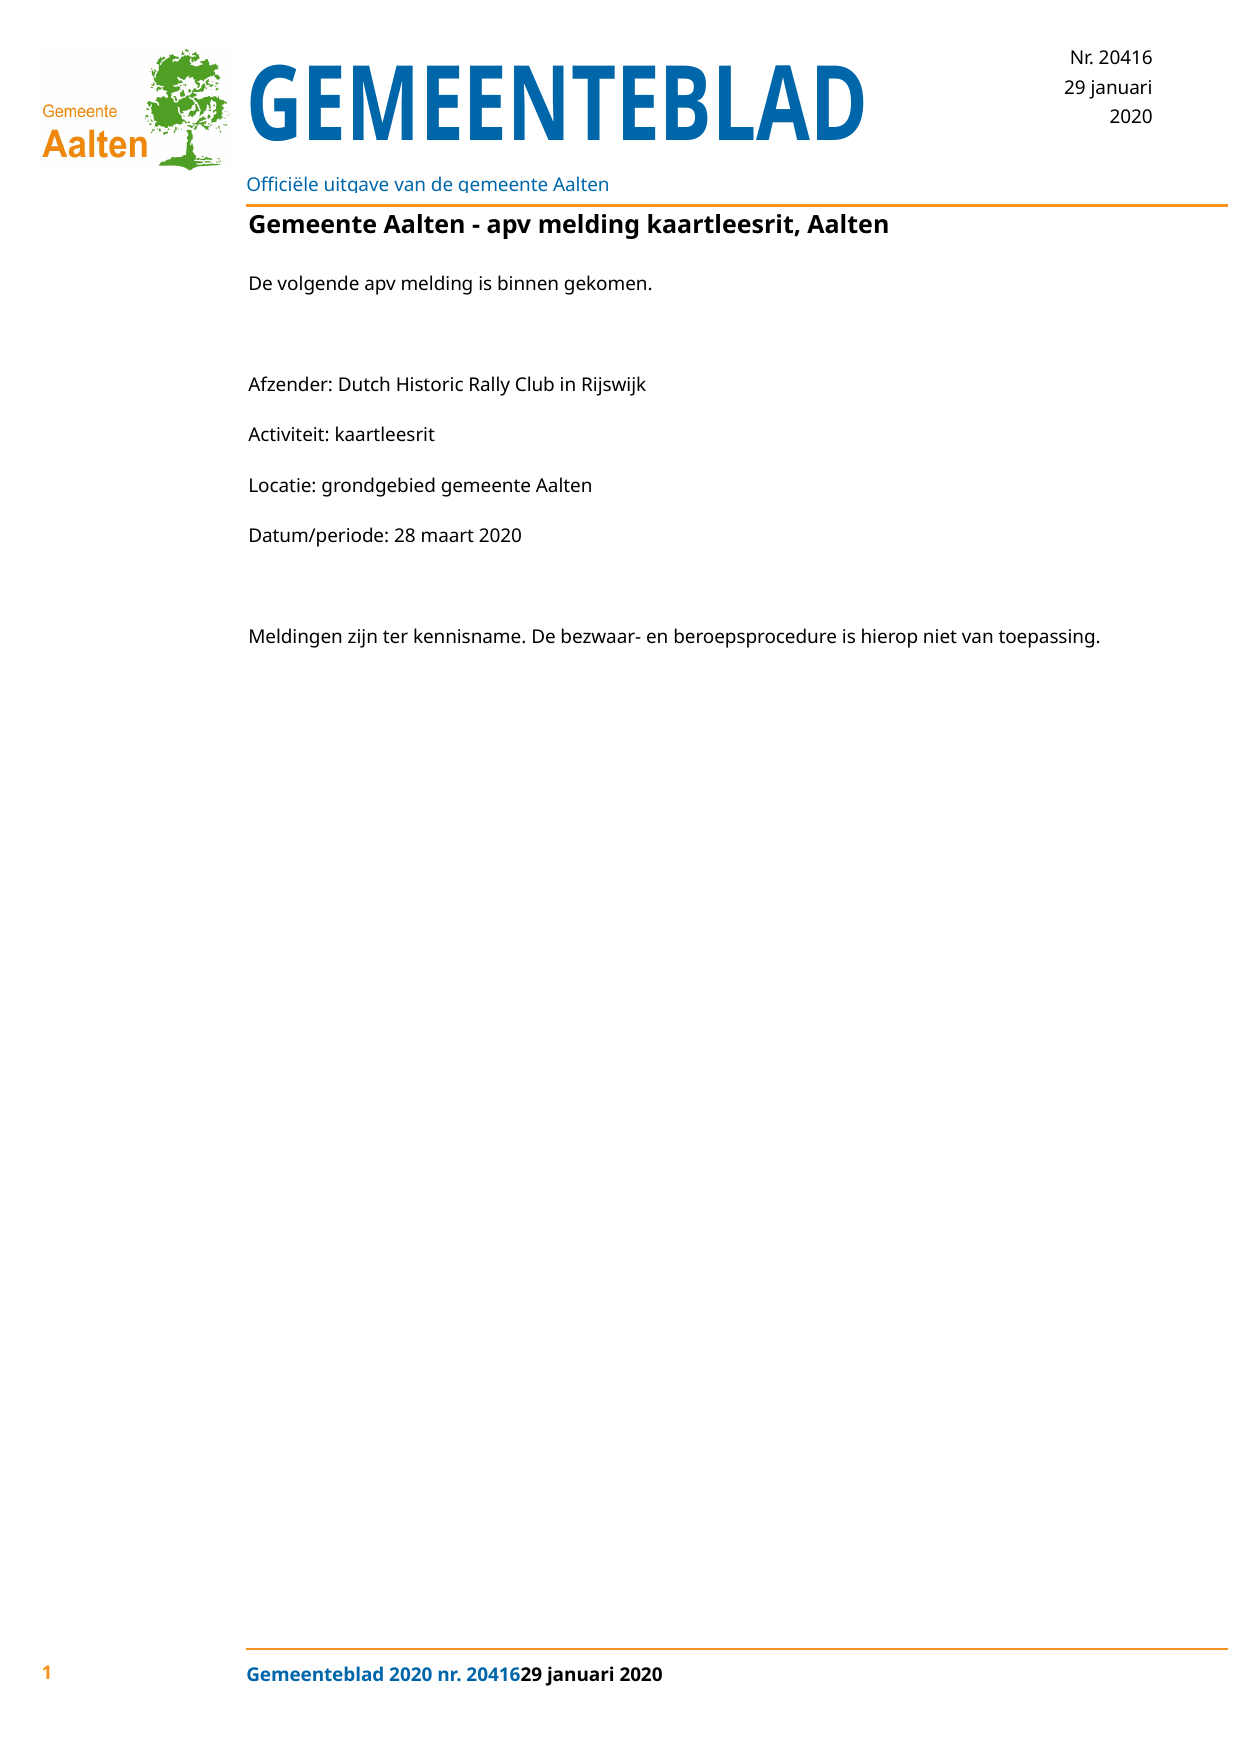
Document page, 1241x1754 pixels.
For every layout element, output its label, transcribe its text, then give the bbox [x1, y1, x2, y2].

text Datum/periode: 28 maart 2020 [248, 522, 1152, 548]
text Activiteit: kaartleesrit [248, 422, 1152, 447]
text Afzender: Dutch Historic Rally Club in Rijswijk [248, 371, 1152, 397]
text De volgende apv melding is binnen gekomen. [248, 270, 1152, 296]
text Meldingen zijn ter kennisname. De bezwaar- en beroepsprocedure is hierop niet van toepassing. [248, 623, 1152, 649]
text Gemeente Aalten - apv melding kaartleesrit, Aalten [248, 207, 1152, 241]
text Locatie: grondgebied gemeente Aalten [248, 472, 1152, 498]
picture [41, 47, 231, 172]
